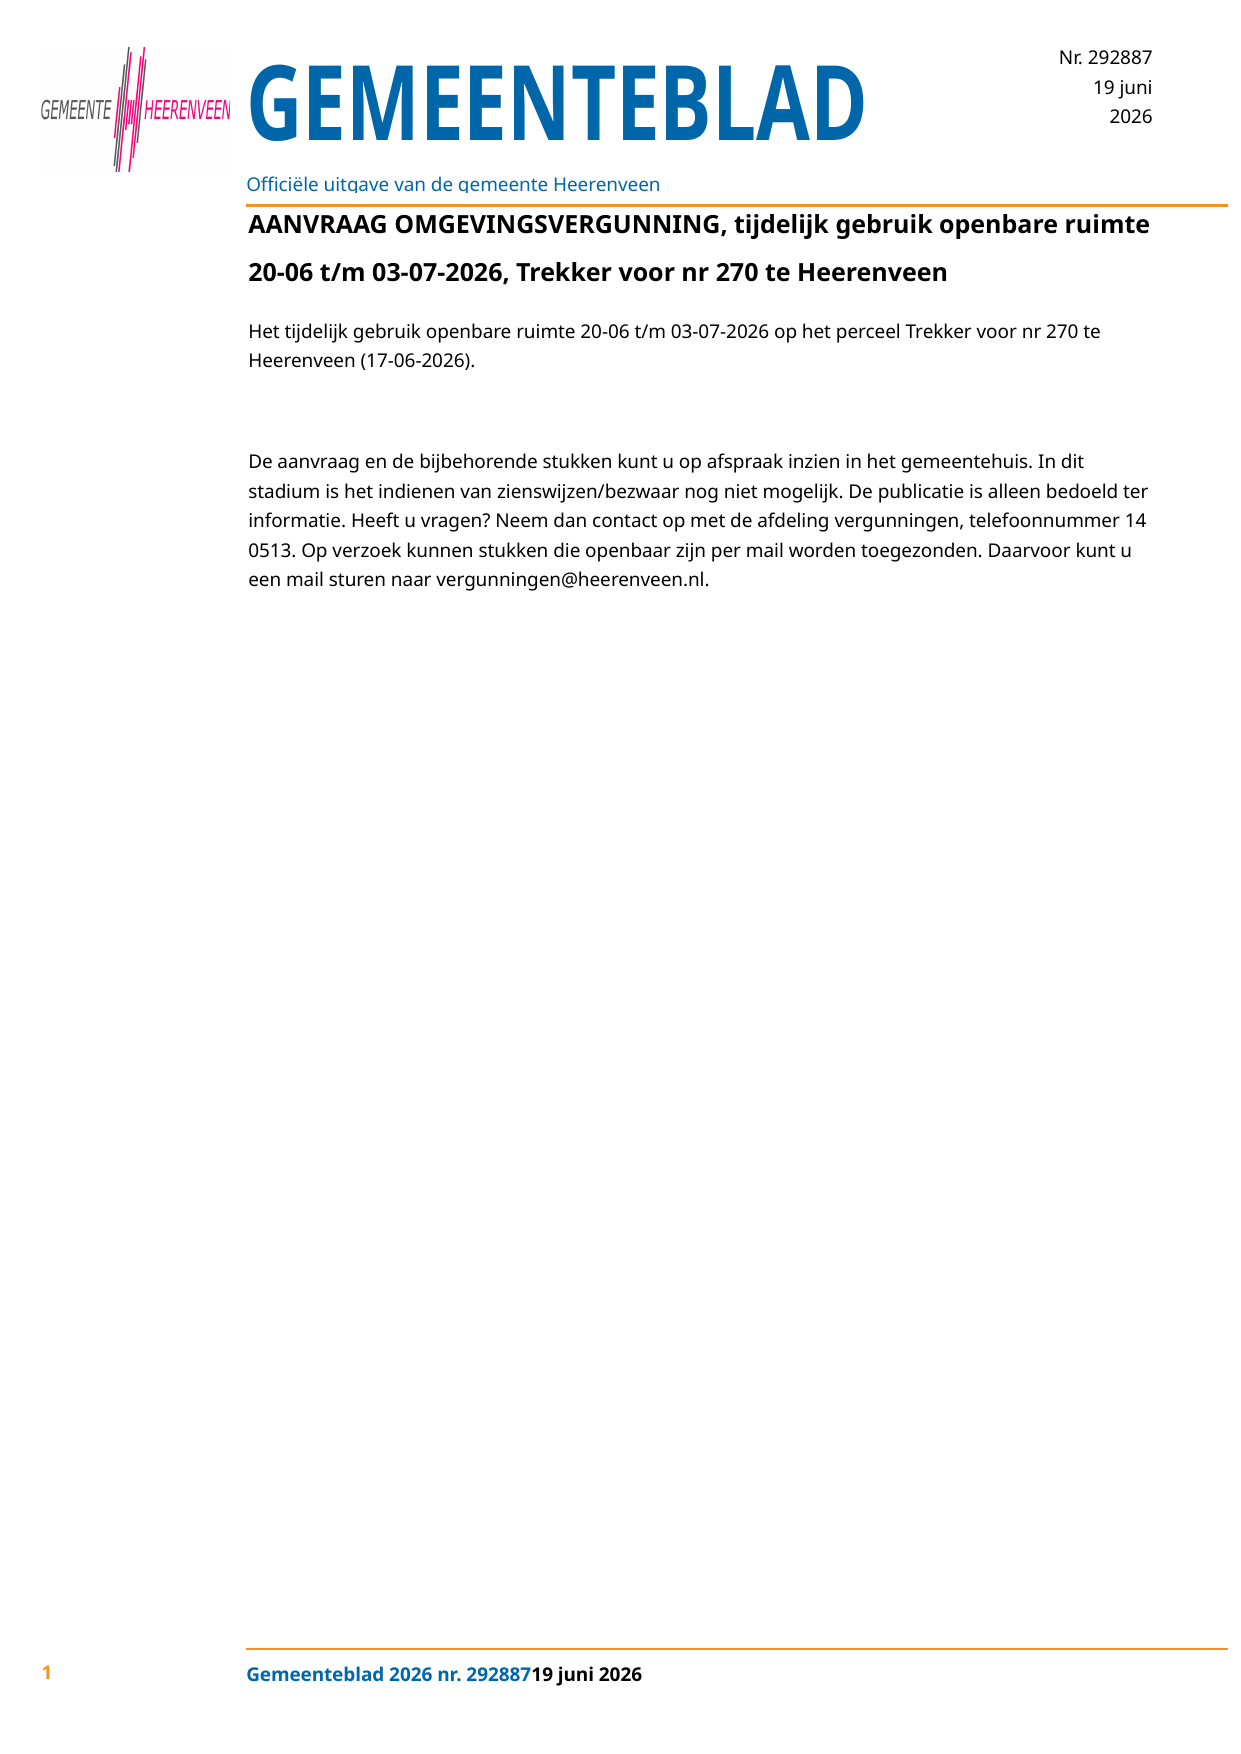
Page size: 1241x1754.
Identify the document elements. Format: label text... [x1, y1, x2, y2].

text De aanvraag en de bijbehorende stukken kunt u op afspraak inzien in het gemeentehuis. In dit stadium is het indienen van zienswijzen/bezwaar nog niet mogelijk. De publicatie is alleen bedoeld ter informatie. Heeft u vragen? Neem dan contact op met de afdeling vergunningen, telefoonnummer 14 0513. Op verzoek kunnen stukken die openbaar zijn per mail worden toegezonden. Daarvoor kunt u een mail sturen naar vergunningen@heerenveen.nl. [248, 448, 1152, 592]
picture [41, 47, 231, 172]
text AANVRAAG OMGEVINGSVERGUNNING, tijdelijk gebruik openbare ruimte 20-06 t/m 03-07-2026, Trekker voor nr 270 te Heerenveen [248, 207, 1152, 288]
text Het tijdelijk gebruik openbare ruimte 20-06 t/m 03-07-2026 op het perceel Trekker voor nr 270 te Heerenveen (17-06-2026). [248, 318, 1152, 373]
